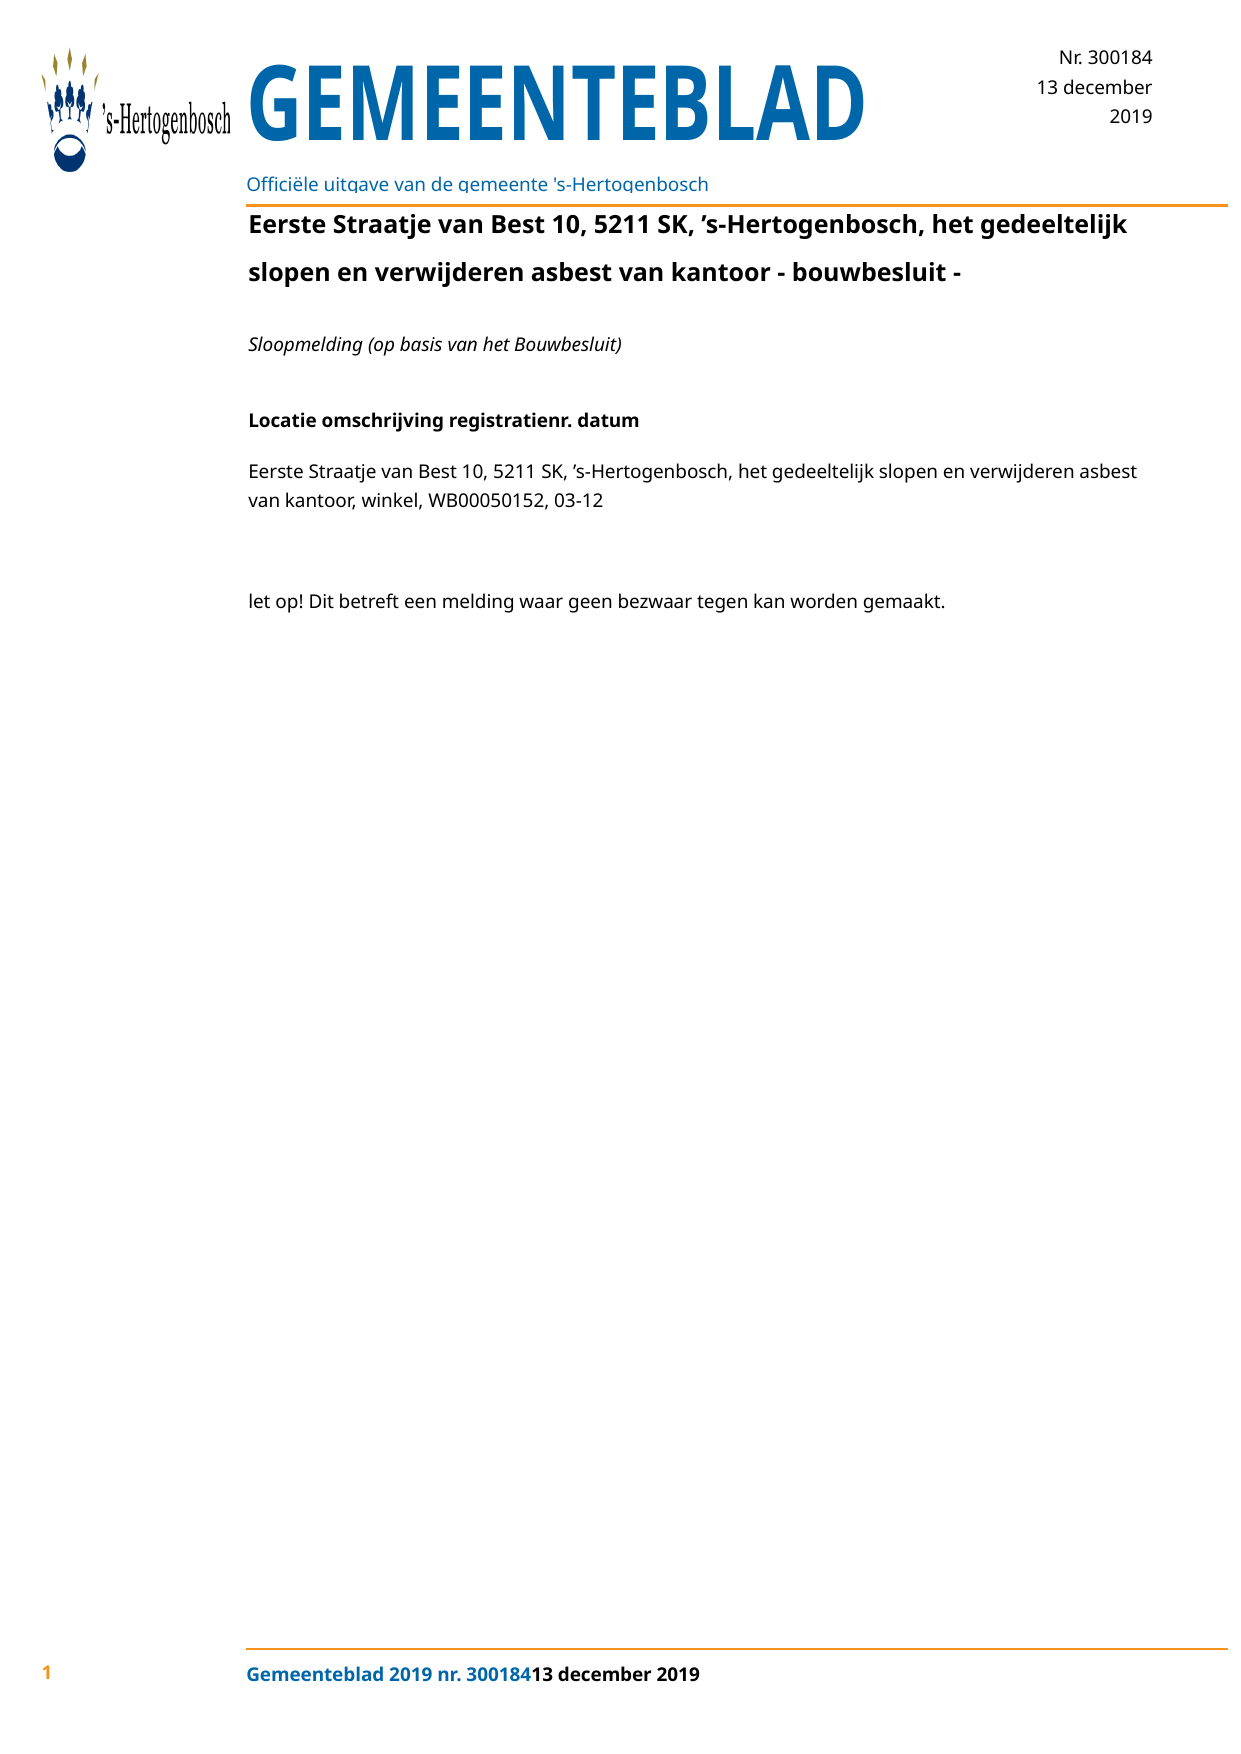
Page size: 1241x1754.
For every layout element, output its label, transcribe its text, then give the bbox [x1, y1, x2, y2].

text Eerste Straatje van Best 10, 5211 SK, ’s-Hertogenbosch, het gedeeltelijk slopen en verwijderen asbest van kantoor - bouwbesluit - [248, 207, 1152, 288]
text Locatie omschrijving registratienr. datum [248, 408, 1152, 433]
text Sloopmelding (op basis van het Bouwbesluit) [248, 331, 1152, 357]
picture [41, 47, 231, 172]
text let op! Dit betreft een melding waar geen bezwaar tegen kan worden gemaakt. [248, 588, 1152, 614]
text Eerste Straatje van Best 10, 5211 SK, ’s-Hertogenbosch, het gedeeltelijk slopen en verwijderen asbest van kantoor, winkel, WB00050152, 03-12 [248, 458, 1152, 513]
